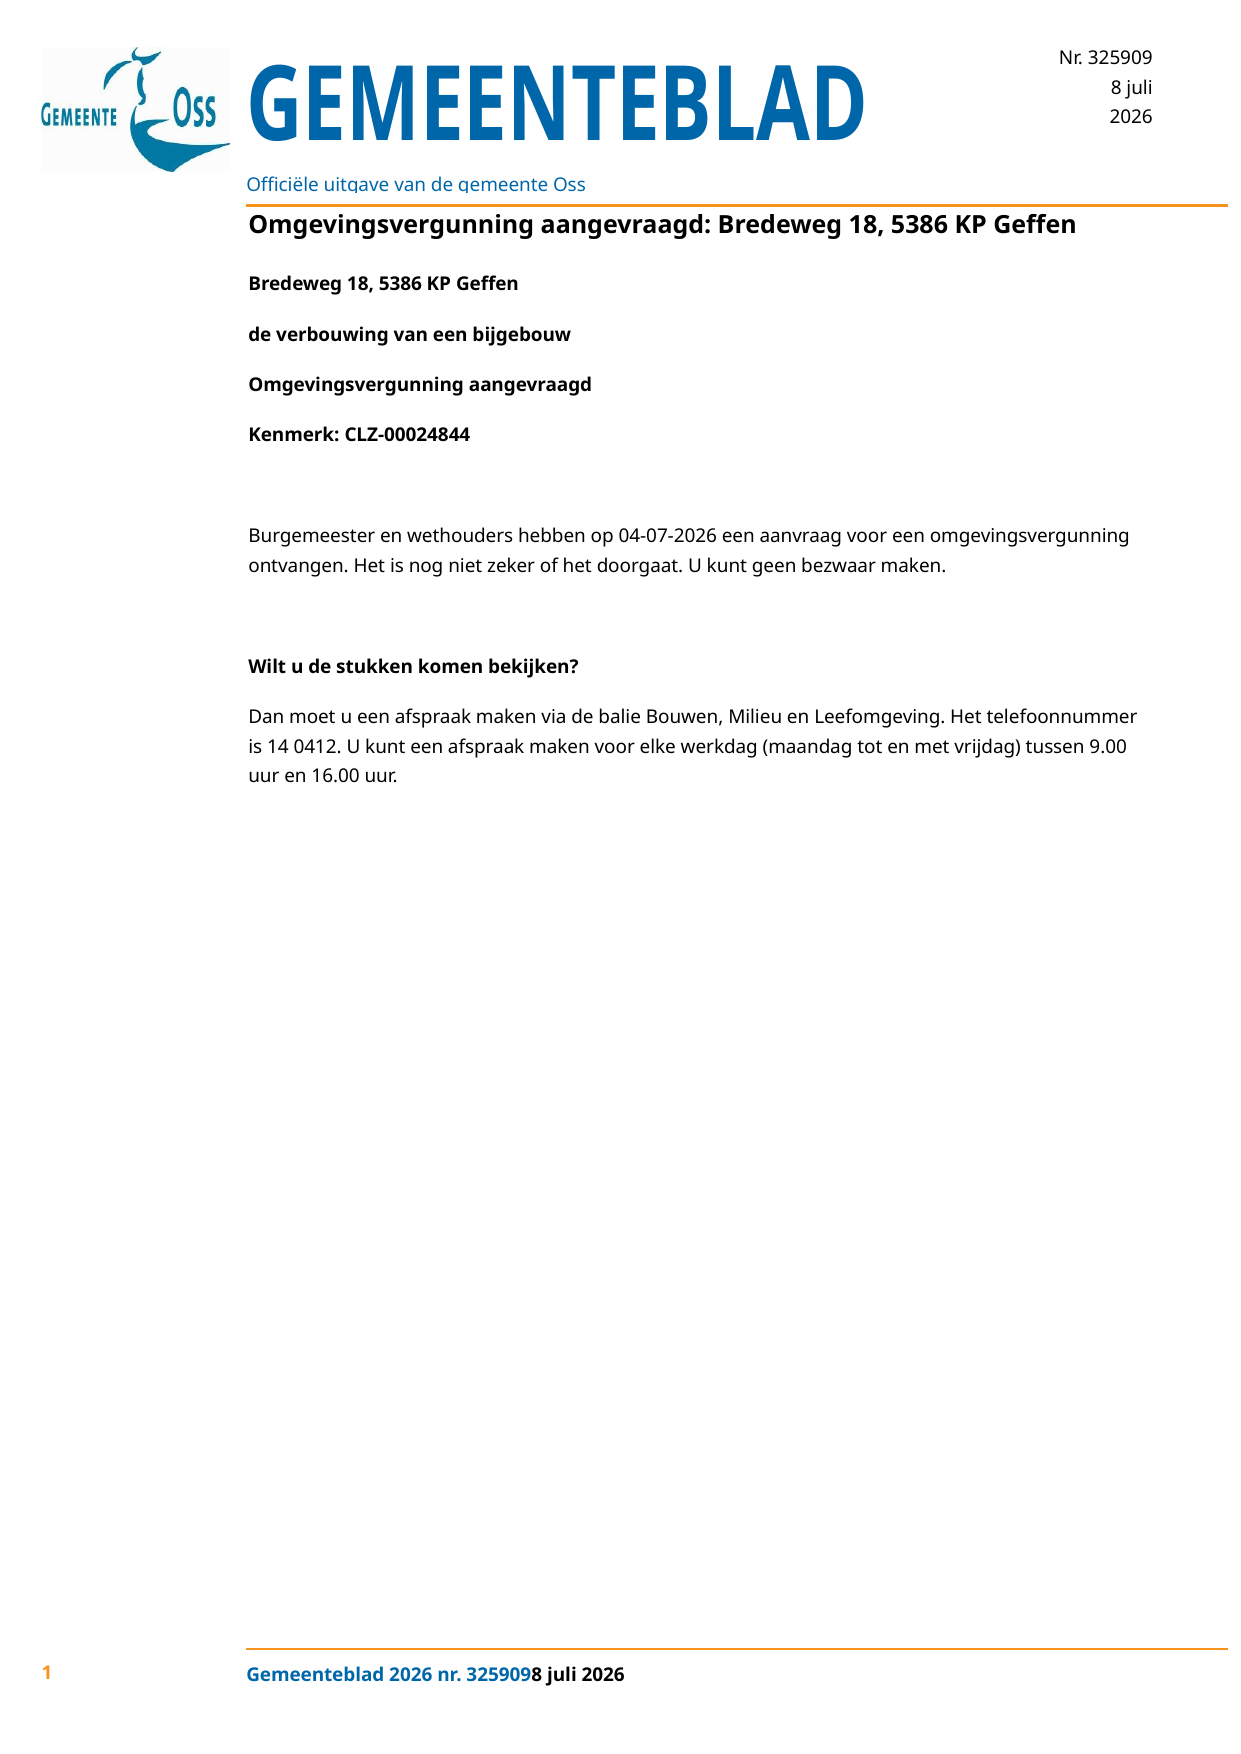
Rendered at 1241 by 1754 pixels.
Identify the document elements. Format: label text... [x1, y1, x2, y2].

text Omgevingsvergunning aangevraagd [248, 371, 1152, 397]
text Omgevingsvergunning aangevraagd: Bredeweg 18, 5386 KP Geffen [248, 207, 1152, 241]
text Kenmerk: CLZ-00024844 [248, 422, 1152, 447]
text Dan moet u een afspraak maken via de balie Bouwen, Milieu en Leefomgeving. Het telefoonnummer is 14 0412. U kunt een afspraak maken voor elke werkdag (maandag tot en met vrijdag) tussen 9.00 uur en 16.00 uur. [248, 703, 1152, 788]
text Bredeweg 18, 5386 KP Geffen [248, 270, 1152, 296]
text Burgemeester en wethouders hebben op 04-07-2026 een aanvraag voor een omgevingsvergunning ontvangen. Het is nog niet zeker of het doorgaat. U kunt geen bezwaar maken. [248, 522, 1152, 578]
picture [41, 47, 231, 172]
text Wilt u de stukken komen bekijken? [248, 653, 1152, 678]
text de verbouwing van een bijgebouw [248, 321, 1152, 346]
